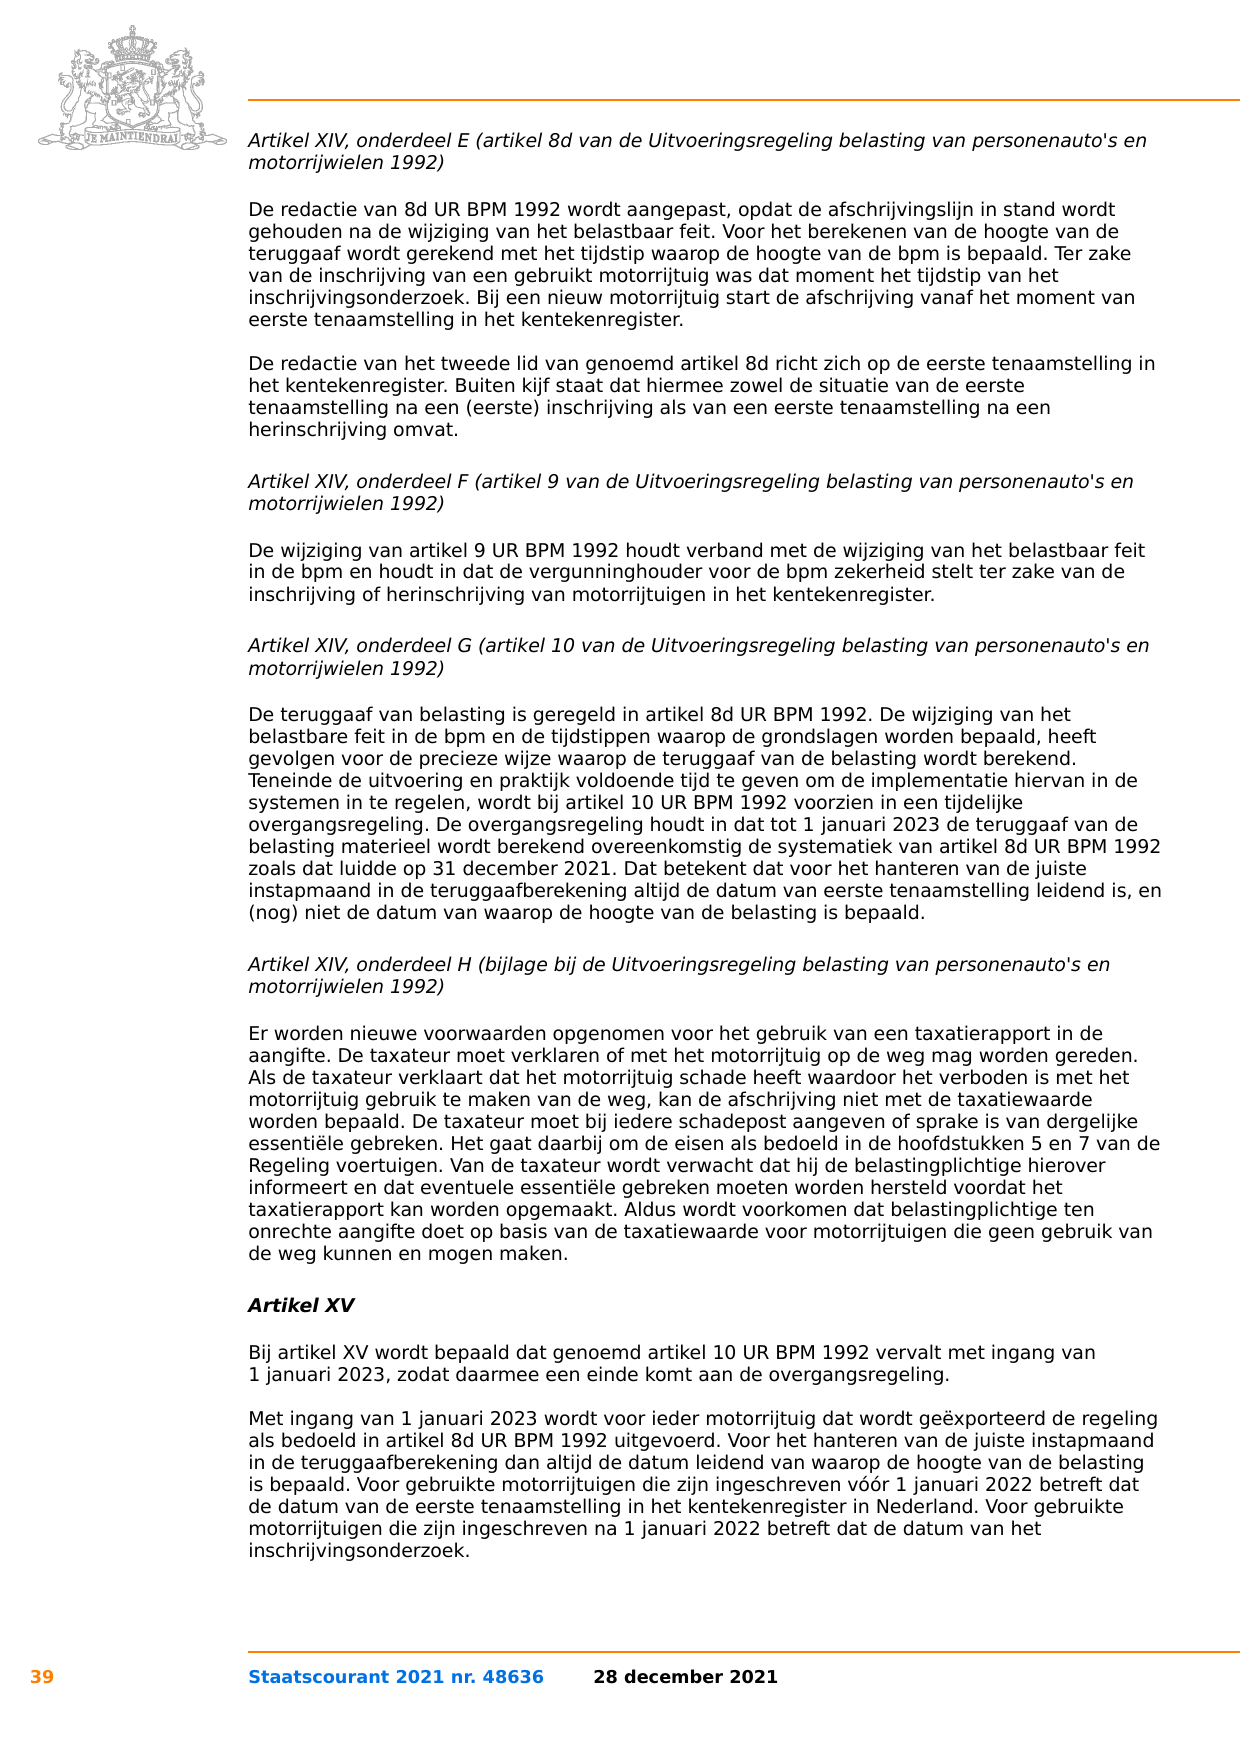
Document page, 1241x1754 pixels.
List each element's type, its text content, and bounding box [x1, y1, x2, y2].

text De teruggaaf van belasting is geregeld in artikel 8d UR BPM 1992. De wijziging van het belastbare feit in de bpm en de tijdstippen waarop de grondslagen worden bepaald, heeft gevolgen voor de precieze wijze waarop de teruggaaf van de belasting wordt berekend. Teneinde de uitvoering en praktijk voldoende tijd te geven om de implementatie hiervan in de systemen in te regelen, wordt bij artikel 10 UR BPM 1992 voorzien in een tijdelijke overgangsregeling. De overgangsregeling houdt in dat tot 1 januari 2023 de teruggaaf van de belasting materieel wordt berekend overeenkomstig de systematiek van artikel 8d UR BPM 1992 zoals dat luidde op 31 december 2021. Dat betekent dat voor het hanteren van de juiste instapmaand in de teruggaafberekening altijd de datum van eerste tenaamstelling leidend is, en (nog) niet de datum van waarop de hoogte van de belasting is bepaald. [248, 704, 1163, 924]
subtitle Artikel XIV, onderdeel F (artikel 9 van de Uitvoeringsregeling belasting van personenauto's en motorrijwielen 1992) [248, 471, 1163, 514]
text De wijziging van artikel 9 UR BPM 1992 houdt verband met de wijziging van het belastbaar feit in de bpm en houdt in dat de vergunninghouder voor de bpm zekerheid stelt ter zake van de inschrijving of herinschrijving van motorrijtuigen in het kentekenregister. [248, 539, 1163, 605]
subtitle Artikel XIV, onderdeel G (artikel 10 van de Uitvoeringsregeling belasting van personenauto's en motorrijwielen 1992) [248, 635, 1163, 679]
subtitle Artikel XIV, onderdeel E (artikel 8d van de Uitvoeringsregeling belasting van personenauto's en motorrijwielen 1992) [248, 130, 1163, 174]
text De redactie van het tweede lid van genoemd artikel 8d richt zich op de eerste tenaamstelling in het kentekenregister. Buiten kijf staat dat hiermee zowel de situatie van de eerste tenaamstelling na een (eerste) inschrijving als van een eerste tenaamstelling na een herinschrijving omvat. [248, 353, 1163, 441]
text De redactie van 8d UR BPM 1992 wordt aangepast, opdat de afschrijvingslijn in stand wordt gehouden na de wijziging van het belastbaar feit. Voor het berekenen van de hoogte van de teruggaaf wordt gerekend met het tijdstip waarop de hoogte van de bpm is bepaald. Ter zake van de inschrijving van een gebruikt motorrijtuig was dat moment het tijdstip van het inschrijvingsonderzoek. Bij een nieuw motorrijtuig start de afschrijving vanaf het moment van eerste tenaamstelling in het kentekenregister. [248, 199, 1163, 331]
text Er worden nieuwe voorwaarden opgenomen voor het gebruik van een taxatierapport in de aangifte. De taxateur moet verklaren of met het motorrijtuig op de weg mag worden gereden. Als de taxateur verklaart dat het motorrijtuig schade heeft waardoor het verboden is met het motorrijtuig gebruik te maken van de weg, kan de afschrijving niet met de taxatiewaarde worden bepaald. De taxateur moet bij iedere schadepost aangeven of sprake is van dergelijke essentiële gebreken. Het gaat daarbij om de eisen als bedoeld in de hoofdstukken 5 en 7 van de Regeling voertuigen. Van de taxateur wordt verwacht dat hij de belastingplichtige hierover informeert en dat eventuele essentiële gebreken moeten worden hersteld voordat het taxatierapport kan worden opgemaakt. Aldus wordt voorkomen dat belastingplichtige ten onrechte aangifte doet op basis van de taxatiewaarde voor motorrijtuigen die geen gebruik van de weg kunnen en mogen maken. [248, 1023, 1163, 1265]
subtitle Artikel XIV, onderdeel H (bijlage bij de Uitvoeringsregeling belasting van personenauto's en motorrijwielen 1992) [248, 954, 1163, 998]
text Bij artikel XV wordt bepaald dat genoemd artikel 10 UR BPM 1992 vervalt met ingang van 1 januari 2023, zodat daarmee een einde komt aan de overgangsregeling. [248, 1342, 1163, 1386]
subtitle Artikel XV [248, 1295, 1163, 1317]
picture [38, 25, 227, 150]
text Met ingang van 1 januari 2023 wordt voor ieder motorrijtuig dat wordt geëxporteerd de regeling als bedoeld in artikel 8d UR BPM 1992 uitgevoerd. Voor het hanteren van de juiste instapmaand in de teruggaafberekening dan altijd de datum leidend van waarop de hoogte van de belasting is bepaald. Voor gebruikte motorrijtuigen die zijn ingeschreven vóór 1 januari 2022 betreft dat de datum van de eerste tenaamstelling in het kentekenregister in Nederland. Voor gebruikte motorrijtuigen die zijn ingeschreven na 1 januari 2022 betreft dat de datum van het inschrijvingsonderzoek. [248, 1408, 1163, 1562]
